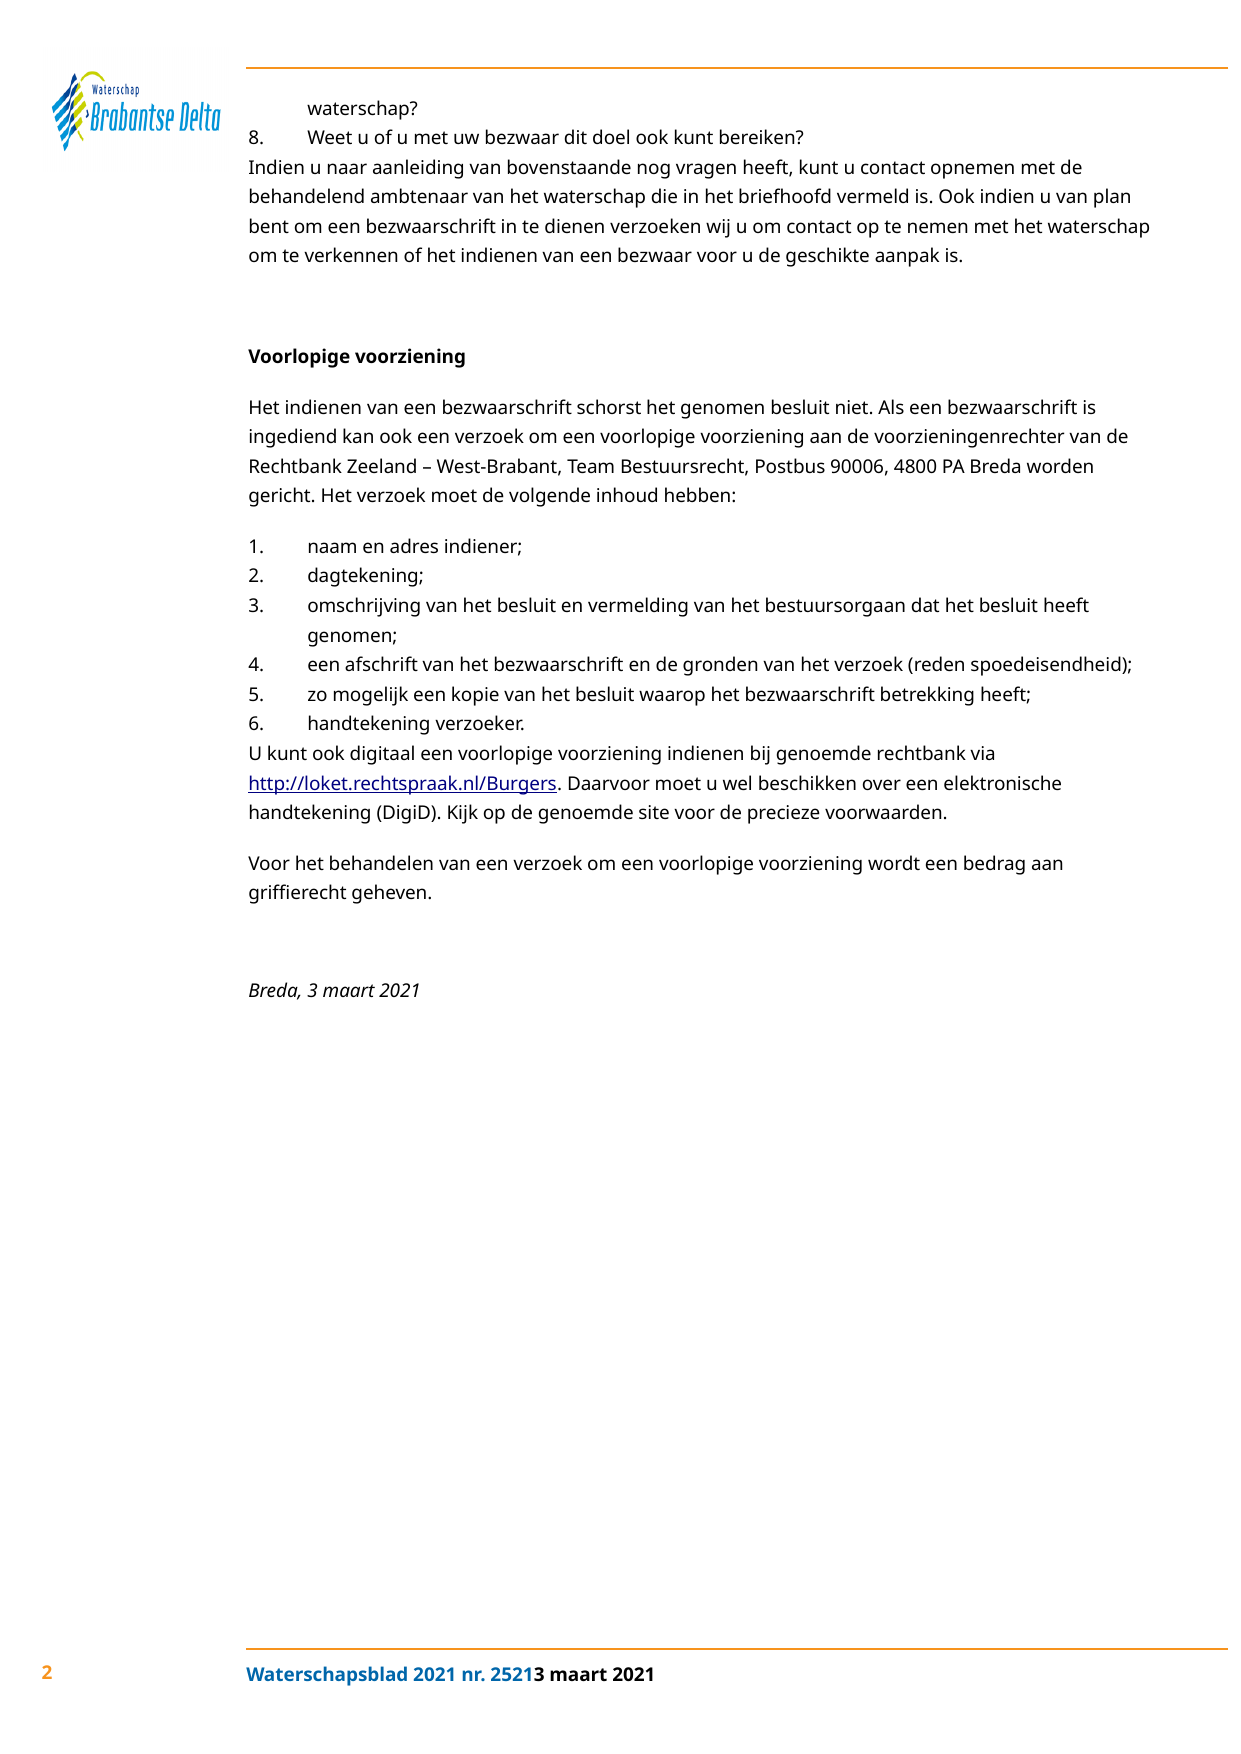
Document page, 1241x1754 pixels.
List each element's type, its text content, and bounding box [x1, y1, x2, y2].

text Indien u naar aanleiding van bovenstaande nog vragen heeft, kunt u contact opnemen met de behandelend ambtenaar van het waterschap die in het briefhoofd vermeld is. Ook indien u van plan bent om een bezwaarschrift in te dienen verzoeken wij u om contact op te nemen met het waterschap om te verkennen of het indienen van een bezwaar voor u de geschikte aanpak is. [248, 154, 1152, 268]
list dagtekening; [248, 563, 1152, 588]
text Voor het behandelen van een verzoek om een voorlopige voorziening wordt een bedrag aan griffierecht geheven. [248, 850, 1152, 905]
list omschrijving van het besluit en vermelding van het bestuursorgaan dat het besluit heeft genomen; [248, 592, 1152, 648]
text Voorlopige voorziening [248, 343, 1152, 369]
list naam en adres indiener; [248, 533, 1152, 559]
picture [41, 47, 231, 172]
list zo mogelijk een kopie van het besluit waarop het bezwaarschrift betrekking heeft; [248, 681, 1152, 707]
list een afschrift van het bezwaarschrift en de gronden van het verzoek (reden spoedeisendheid); [248, 651, 1152, 677]
text Breda, 3 maart 2021 [248, 978, 1152, 1003]
text U kunt ook digitaal een voorlopige voorziening indienen bij genoemde rechtbank via http://loket.rechtspraak.nl/Burgers. Daarvoor moet u wel beschikken over een elektronische handtekening (DigiD). Kijk op de genoemde site voor de precieze voorwaarden. [248, 740, 1152, 825]
list handtekening verzoeker. [248, 711, 1152, 736]
text Het indienen van een bezwaarschrift schorst het genomen besluit niet. Als een bezwaarschrift is ingediend kan ook een verzoek om een voorlopige voorziening aan de voorzieningenrechter van de Rechtbank Zeeland – West-Brabant, Team Bestuursrecht, Postbus 90006, 4800 PA Breda worden gericht. Het verzoek moet de volgende inhoud hebben: [248, 394, 1152, 508]
list waterschap? [248, 95, 1152, 121]
list Weet u of u met uw bezwaar dit doel ook kunt bereiken? [248, 124, 1152, 150]
